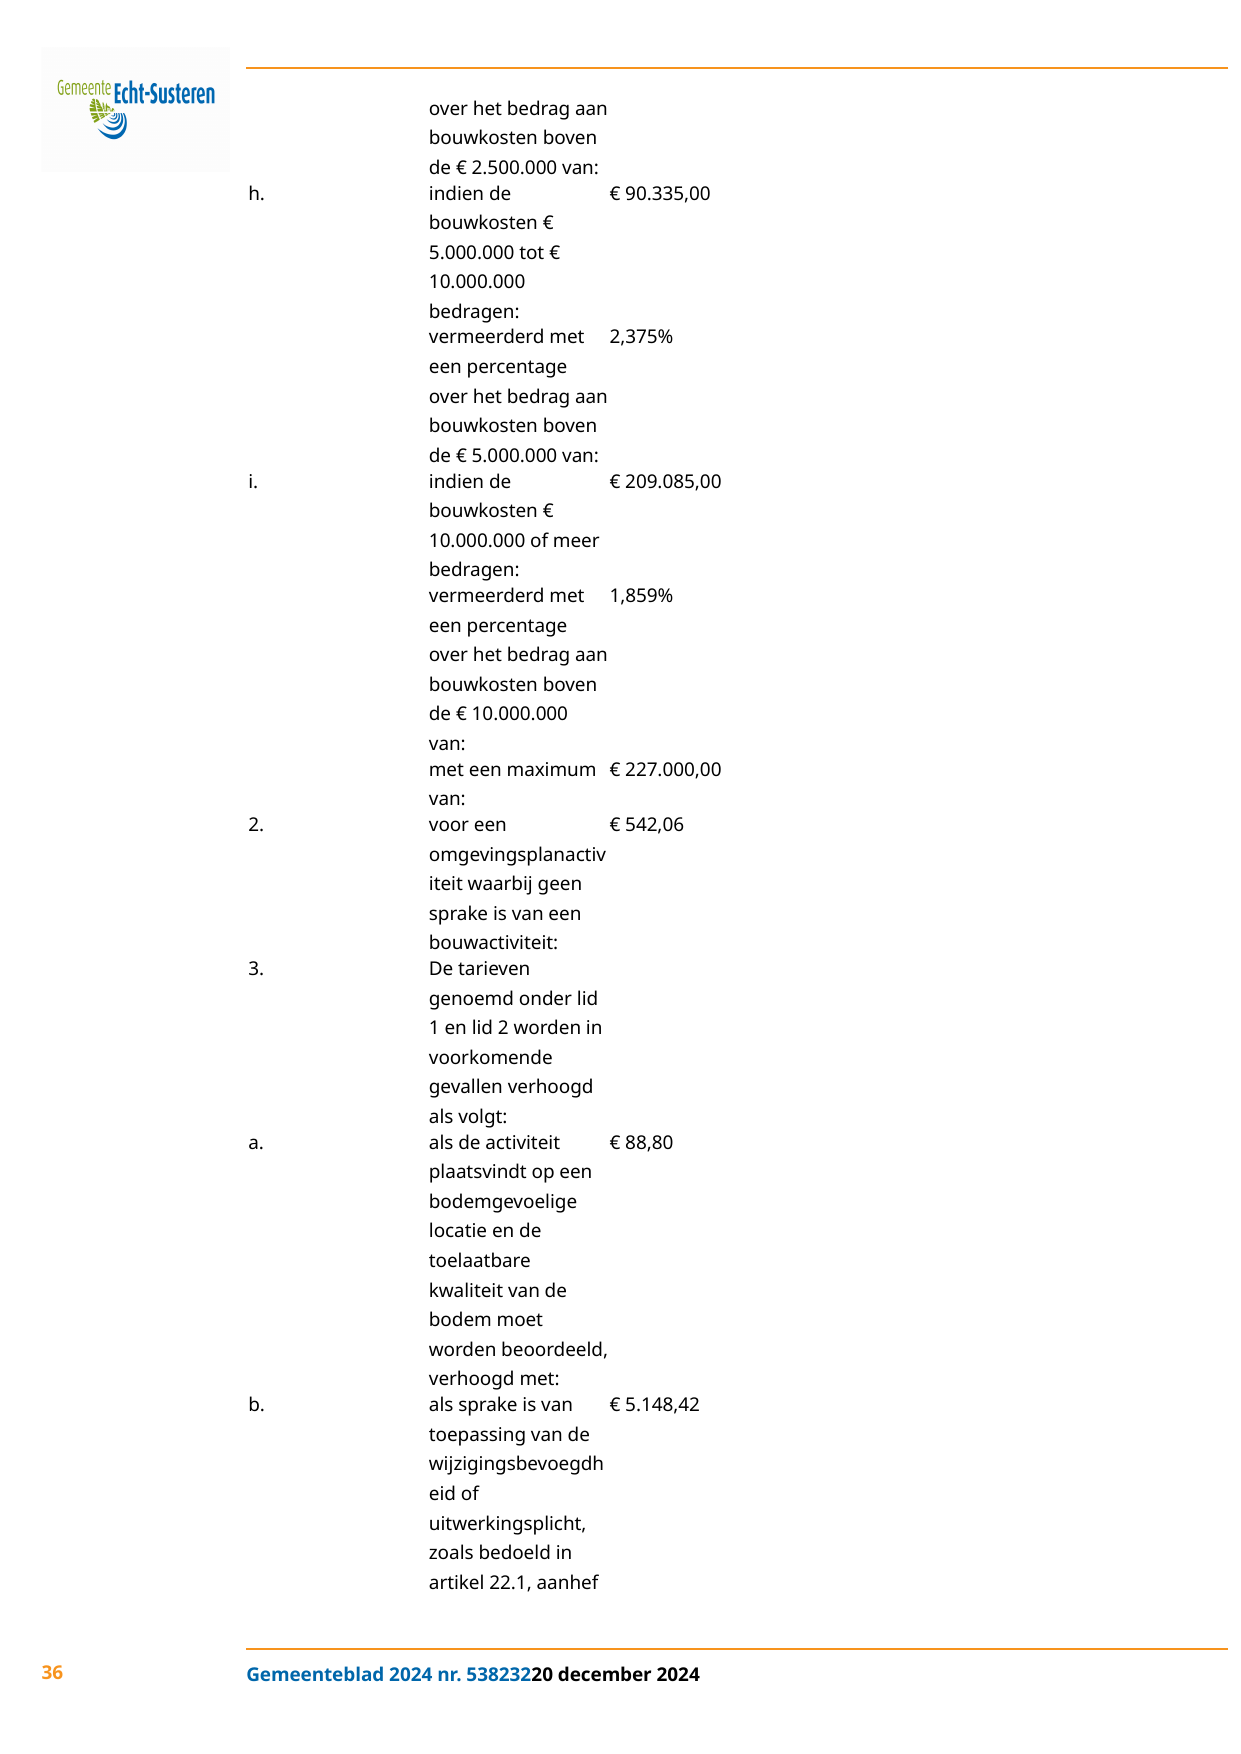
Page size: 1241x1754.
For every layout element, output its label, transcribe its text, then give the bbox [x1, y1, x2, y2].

table_cell [790, 180, 971, 324]
table_cell over het bedrag aan bouwkosten boven de € 2.500.000 van: [429, 95, 609, 180]
table_cell [971, 582, 1152, 756]
table_cell 1,859% [609, 582, 790, 756]
table_cell h. [248, 180, 429, 324]
table_cell [971, 95, 1152, 180]
table_cell [248, 582, 429, 756]
table_cell indien de bouwkosten € 10.000.000 of meer bedragen: [429, 468, 609, 582]
table_cell [790, 95, 971, 180]
table_cell [790, 955, 971, 1129]
table_cell 2. [248, 811, 429, 955]
table_cell [971, 468, 1152, 582]
table_cell [971, 955, 1152, 1129]
table_cell 3. [248, 955, 429, 1129]
table_cell 2,375% [609, 324, 790, 468]
table_cell vermeerderd met een percentage over het bedrag aan bouwkosten boven de € 10.000.000 van: [429, 582, 609, 756]
table_cell vermeerderd met een percentage over het bedrag aan bouwkosten boven de € 5.000.000 van: [429, 324, 609, 468]
table_cell [790, 468, 971, 582]
table_cell [790, 811, 971, 955]
table_cell € 542,06 [609, 811, 790, 955]
table_cell [971, 324, 1152, 468]
table_cell a. [248, 1129, 429, 1391]
table_cell b. [248, 1391, 429, 1594]
table_cell [971, 756, 1152, 811]
table_cell De tarieven genoemd onder lid 1 en lid 2 worden in voorkomende gevallen verhoogd als volgt: [429, 955, 609, 1129]
table_cell [609, 955, 790, 1129]
picture [41, 47, 231, 172]
table_cell [971, 180, 1152, 324]
table_cell voor een omgevingsplanactiviteit waarbij geen sprake is van een bouwactiviteit: [429, 811, 609, 955]
table_cell [790, 582, 971, 756]
table_cell i. [248, 468, 429, 582]
table_cell als de activiteit plaatsvindt op een bodemgevoelige locatie en de toelaatbare kwaliteit van de bodem moet worden beoordeeld, verhoogd met: [429, 1129, 609, 1391]
table_cell indien de bouwkosten € 5.000.000 tot € 10.000.000 bedragen: [429, 180, 609, 324]
table_cell € 227.000,00 [609, 756, 790, 811]
table_cell € 90.335,00 [609, 180, 790, 324]
table_cell [790, 756, 971, 811]
table_cell als sprake is van toepassing van de wijzigingsbevoegdheid of uitwerkingsplicht, zoals bedoeld in artikel 22.1, aanhef [429, 1391, 609, 1594]
table_cell met een maximum van: [429, 756, 609, 811]
table_cell [971, 1129, 1152, 1391]
table_cell [248, 756, 429, 811]
table_cell [790, 1391, 971, 1594]
table_cell [790, 1129, 971, 1391]
table_cell [971, 811, 1152, 955]
table_cell € 209.085,00 [609, 468, 790, 582]
table_cell [609, 95, 790, 180]
table_cell [248, 324, 429, 468]
table_cell [971, 1391, 1152, 1594]
table_cell € 88,80 [609, 1129, 790, 1391]
table_cell € 5.148,42 [609, 1391, 790, 1594]
table_cell [248, 95, 429, 180]
table_cell [790, 324, 971, 468]
